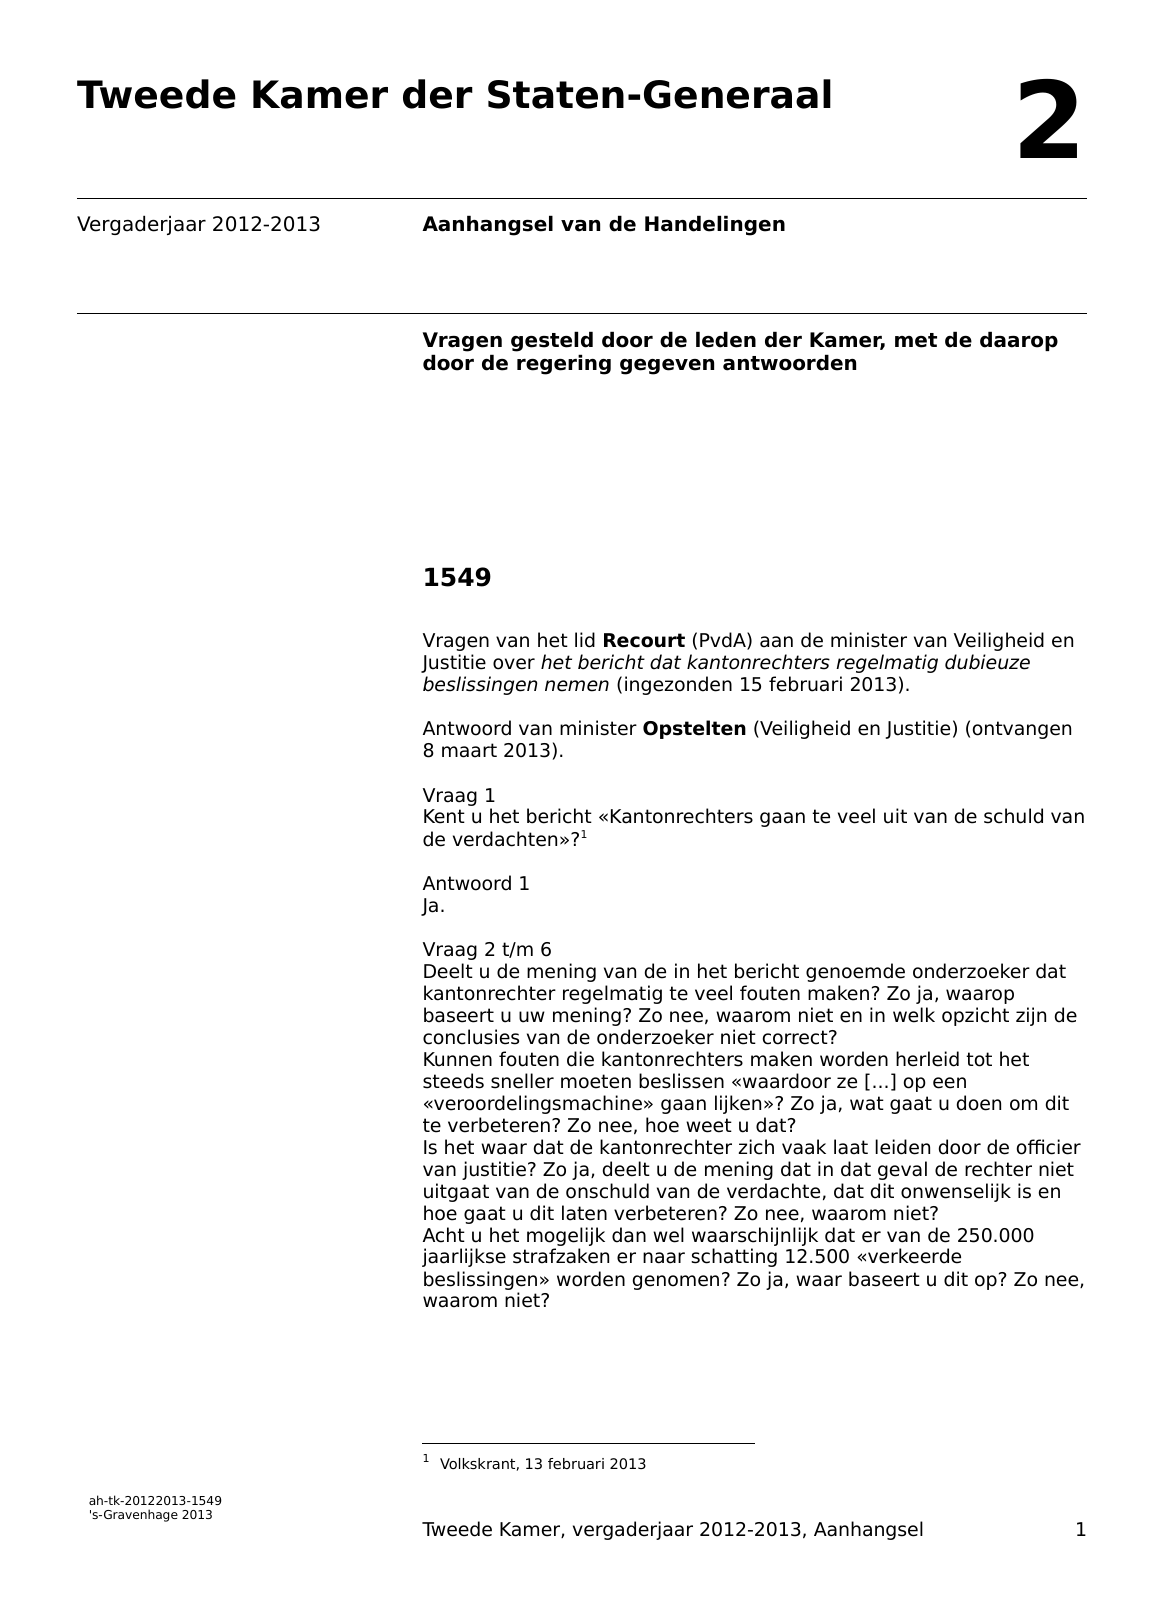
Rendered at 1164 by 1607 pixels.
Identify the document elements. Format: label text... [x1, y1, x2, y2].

table_cell Aanhangsel van de Handelingen [422, 199, 1087, 313]
table_cell Vergaderjaar 2012-2013 [77, 199, 422, 313]
text Deelt u de mening van de in het bericht genoemde onderzoeker dat kantonrechter regelmatig te veel fouten maken? Zo ja, waarop baseert u uw mening? Zo nee, waarom niet en in welk opzicht zijn de conclusies van de onderzoeker niet correct? [422, 961, 1087, 1049]
text Antwoord van minister Opstelten (Veiligheid en Justitie) (ontvangen 8 maart 2013). [422, 718, 1087, 762]
text Vragen van het lid Recourt (PvdA) aan de minister van Veiligheid en Justitie over het bericht dat kantonrechters regelmatig dubieuze beslissingen nemen (ingezonden 15 februari 2013). [422, 630, 1087, 696]
table_header 2 [886, 59, 1087, 198]
table_cell [77, 314, 422, 375]
text Vraag 2 t/m 6 [422, 939, 1087, 961]
table_cell Vragen gesteld door de leden der Kamer, met de daarop door de regering gegeven antwoorden [422, 314, 1087, 375]
text Ja. [422, 894, 1087, 917]
text 1549 [422, 563, 1087, 592]
text Kunnen fouten die kantonrechters maken worden herleid tot het steeds sneller moeten beslissen «waardoor ze [...] op een «veroordelingsmachine» gaan lijken»? Zo ja, wat gaat u doen om dit te verbeteren? Zo nee, hoe weet u dat? [422, 1049, 1087, 1137]
text Kent u het bericht «Kantonrechters gaan te veel uit van de schuld van de verdachten»? [422, 806, 1087, 850]
text Vraag 1 [422, 784, 1087, 806]
table_header Tweede Kamer der Staten-Generaal [77, 59, 886, 198]
text Is het waar dat de kantonrechter zich vaak laat leiden door de officier van justitie? Zo ja, deelt u de mening dat in dat geval de rechter niet uitgaat van de onschuld van de verdachte, dat dit onwenselijk is en hoe gaat u dit laten verbeteren? Zo nee, waarom niet? [422, 1137, 1087, 1224]
text Antwoord 1 [422, 873, 1087, 894]
text ah-tk-20122013-1549 [88, 1494, 323, 1508]
text 's-Gravenhage 2013 [88, 1508, 323, 1522]
text Acht u het mogelijk dan wel waarschijnlijk dat er van de 250.000 jaarlijkse strafzaken er naar schatting 12.500 «verkeerde beslissingen» worden genomen? Zo ja, waar baseert u dit op? Zo nee, waarom niet? [422, 1224, 1087, 1312]
text Volkskrant, 13 februari 2013 [422, 1452, 1087, 1474]
